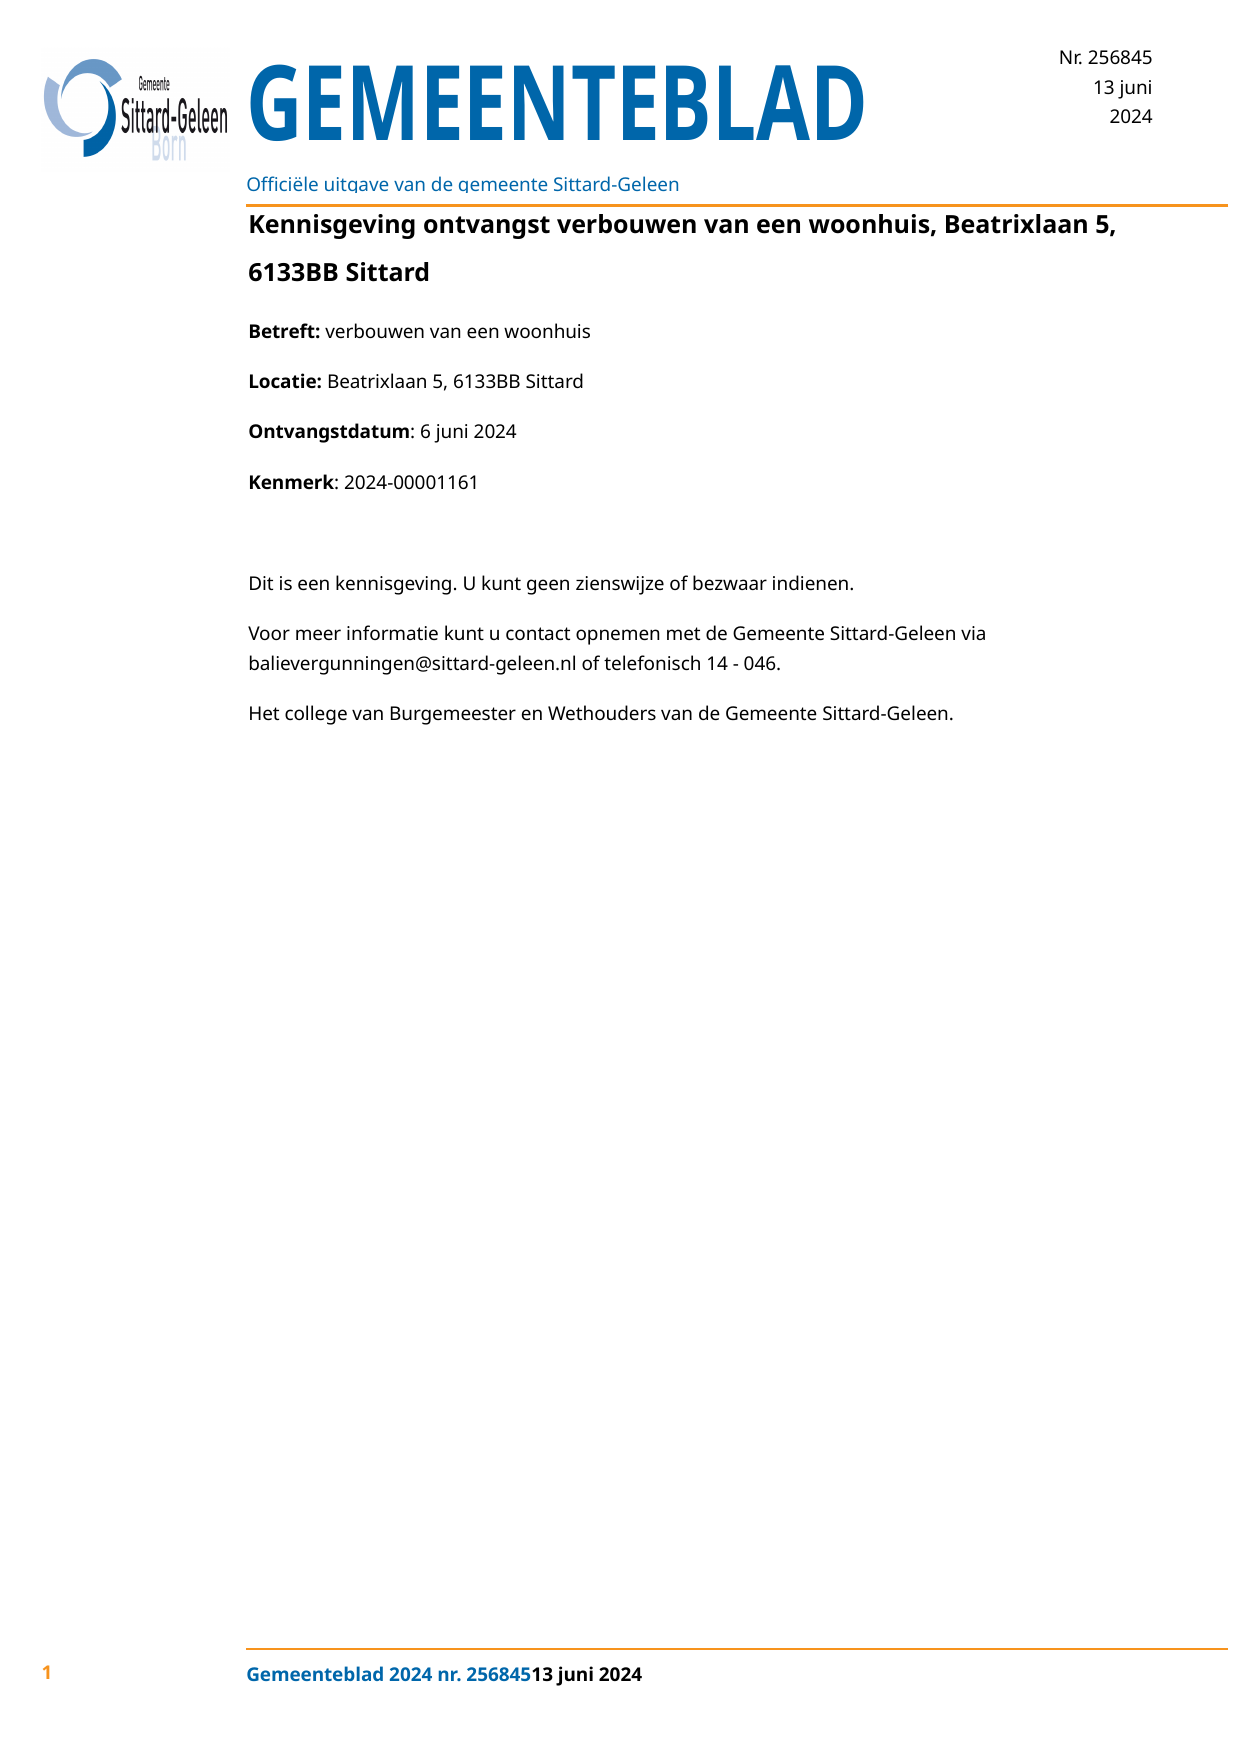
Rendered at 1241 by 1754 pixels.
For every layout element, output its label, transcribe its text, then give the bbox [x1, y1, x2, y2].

text Voor meer informatie kunt u contact opnemen met de Gemeente Sittard-Geleen via balievergunningen@sittard-geleen.nl of telefonisch 14 - 046. [248, 620, 1152, 676]
text Locatie: Beatrixlaan 5, 6133BB Sittard [248, 368, 1152, 394]
picture [41, 47, 231, 172]
text Kenmerk: 2024-00001161 [248, 469, 1152, 495]
text Dit is een kennisgeving. U kunt geen zienswijze of bezwaar indienen. [248, 570, 1152, 596]
text Het college van Burgemeester en Wethouders van de Gemeente Sittard-Geleen. [248, 700, 1152, 726]
text Betreft: verbouwen van een woonhuis [248, 318, 1152, 344]
text Ontvangstdatum: 6 juni 2024 [248, 419, 1152, 444]
text Kennisgeving ontvangst verbouwen van een woonhuis, Beatrixlaan 5, 6133BB Sittard [248, 207, 1152, 288]
